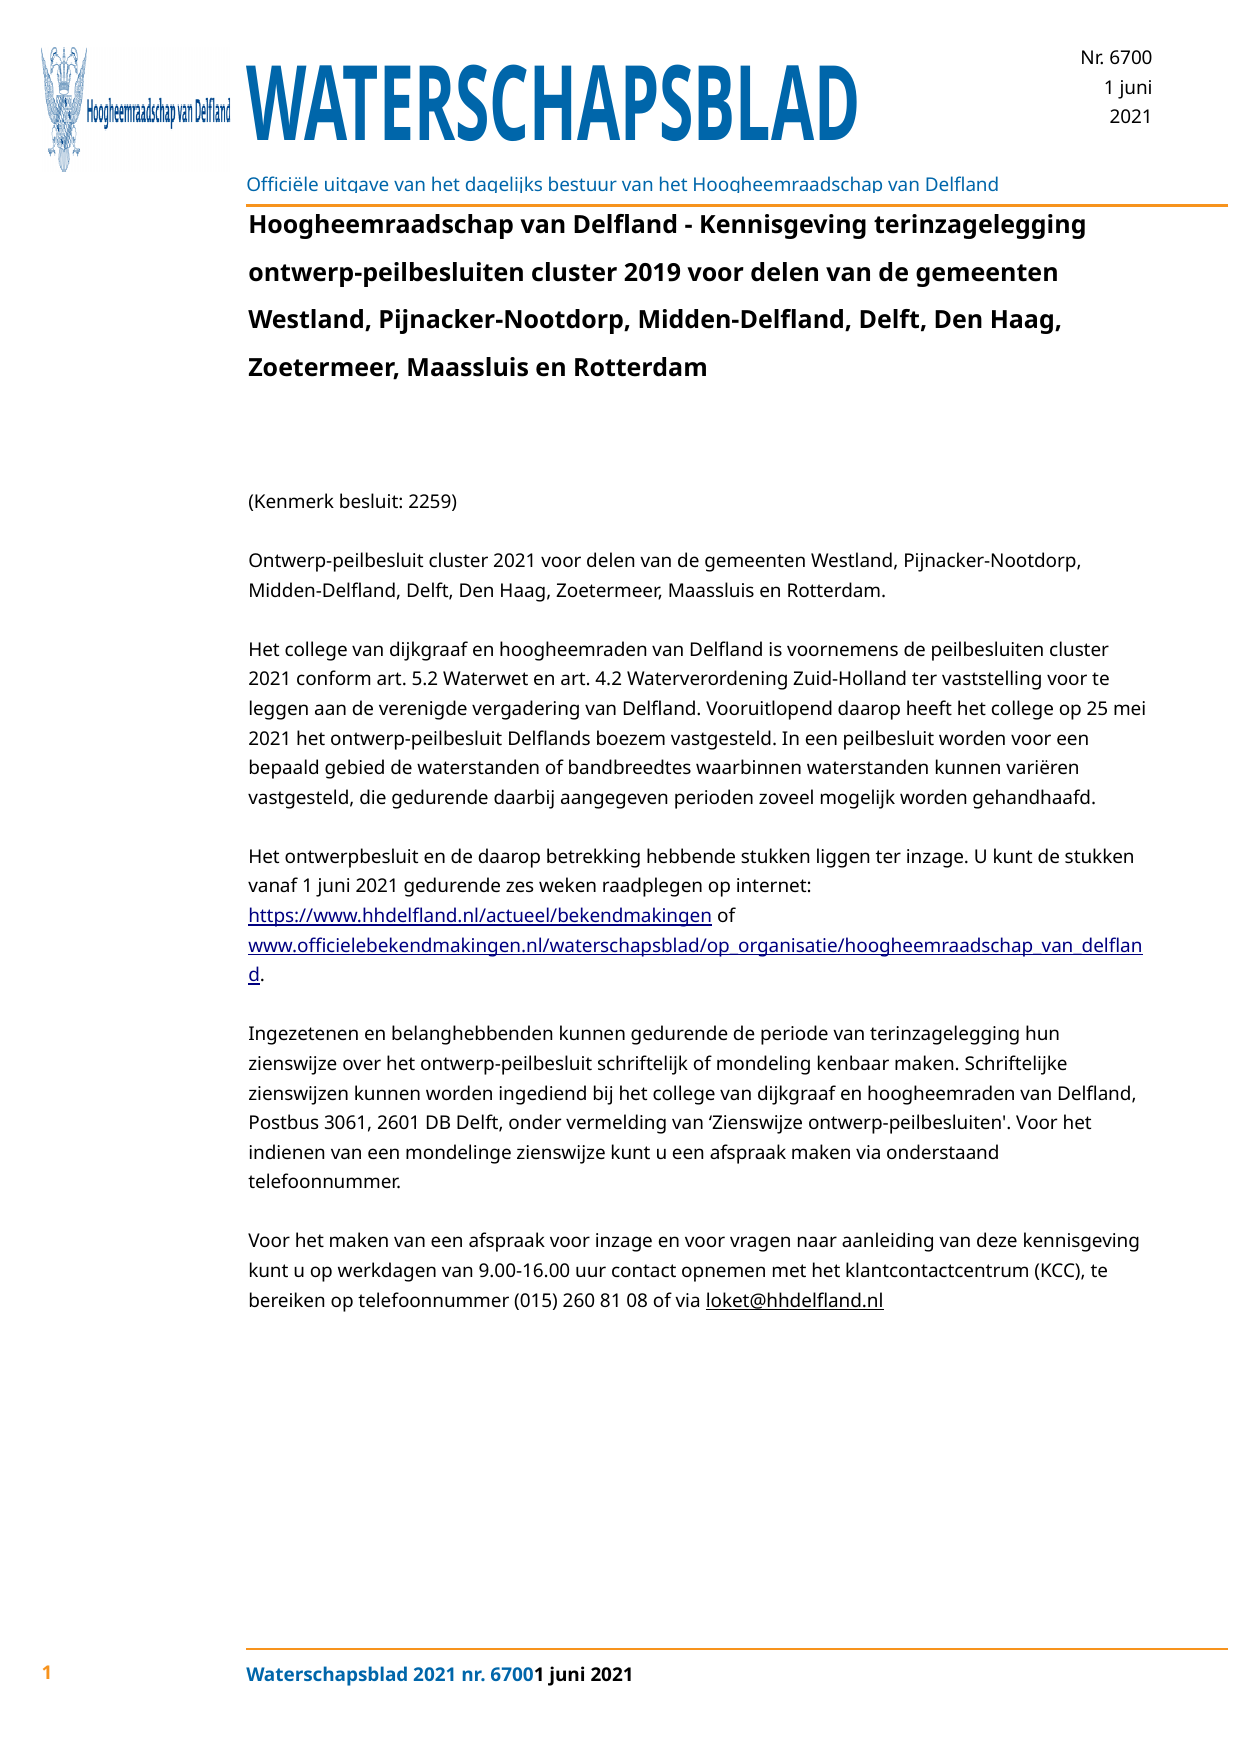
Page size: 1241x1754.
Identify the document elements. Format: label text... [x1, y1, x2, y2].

text Voor het maken van een afspraak voor inzage en voor vragen naar aanleiding van deze kennisgeving kunt u op werkdagen van 9.00-16.00 uur contact opnemen met het klantcontactcentrum (KCC), te bereiken op telefoonnummer (015) 260 81 08 of via loket@hhdelfland.nl [248, 1228, 1152, 1313]
text Het college van dijkgraaf en hoogheemraden van Delfland is voornemens de peilbesluiten cluster 2021 conform art. 5.2 Waterwet en art. 4.2 Waterverordening Zuid-Holland ter vaststelling voor te leggen aan de verenigde vergadering van Delfland. Vooruitlopend daarop heeft het college op 25 mei 2021 het ontwerp-peilbesluit Delflands boezem vastgesteld. In een peilbesluit worden voor een bepaald gebied de waterstanden of bandbreedtes waarbinnen waterstanden kunnen variëren vastgesteld, die gedurende daarbij aangegeven perioden zoveel mogelijk worden gehandhaafd. [248, 636, 1152, 810]
text Ingezetenen en belanghebbenden kunnen gedurende de periode van terinzagelegging hun zienswijze over het ontwerp-peilbesluit schriftelijk of mondeling kenbaar maken. Schriftelijke zienswijzen kunnen worden ingediend bij het college van dijkgraaf en hoogheemraden van Delfland, Postbus 3061, 2601 DB Delft, onder vermelding van ‘Zienswijze ontwerp-peilbesluiten'. Voor het indienen van een mondelinge zienswijze kunt u een afspraak maken via onderstaand telefoonnummer. [248, 1021, 1152, 1194]
picture [41, 47, 231, 172]
text Hoogheemraadschap van Delfland - Kennisgeving terinzagelegging ontwerp-peilbesluiten cluster 2019 voor delen van de gemeenten Westland, Pijnacker-Nootdorp, Midden-Delfland, Delft, Den Haag, Zoetermeer, Maassluis en Rotterdam [248, 207, 1152, 384]
text Ontwerp-peilbesluit cluster 2021 voor delen van de gemeenten Westland, Pijnacker-Nootdorp, Midden-Delfland, Delft, Den Haag, Zoetermeer, Maassluis en Rotterdam. [248, 547, 1152, 603]
text (Kenmerk besluit: 2259) [248, 488, 1152, 514]
text Het ontwerpbesluit en de daarop betrekking hebbende stukken liggen ter inzage. U kunt de stukken vanaf 1 juni 2021 gedurende zes weken raadplegen op internet: https://www.hhdelfland.nl/actueel/bekendmakingen of www.officielebekendmakingen.nl/waterschapsblad/op_organisatie/hoogheemraadschap_van_delfland. [248, 843, 1152, 987]
